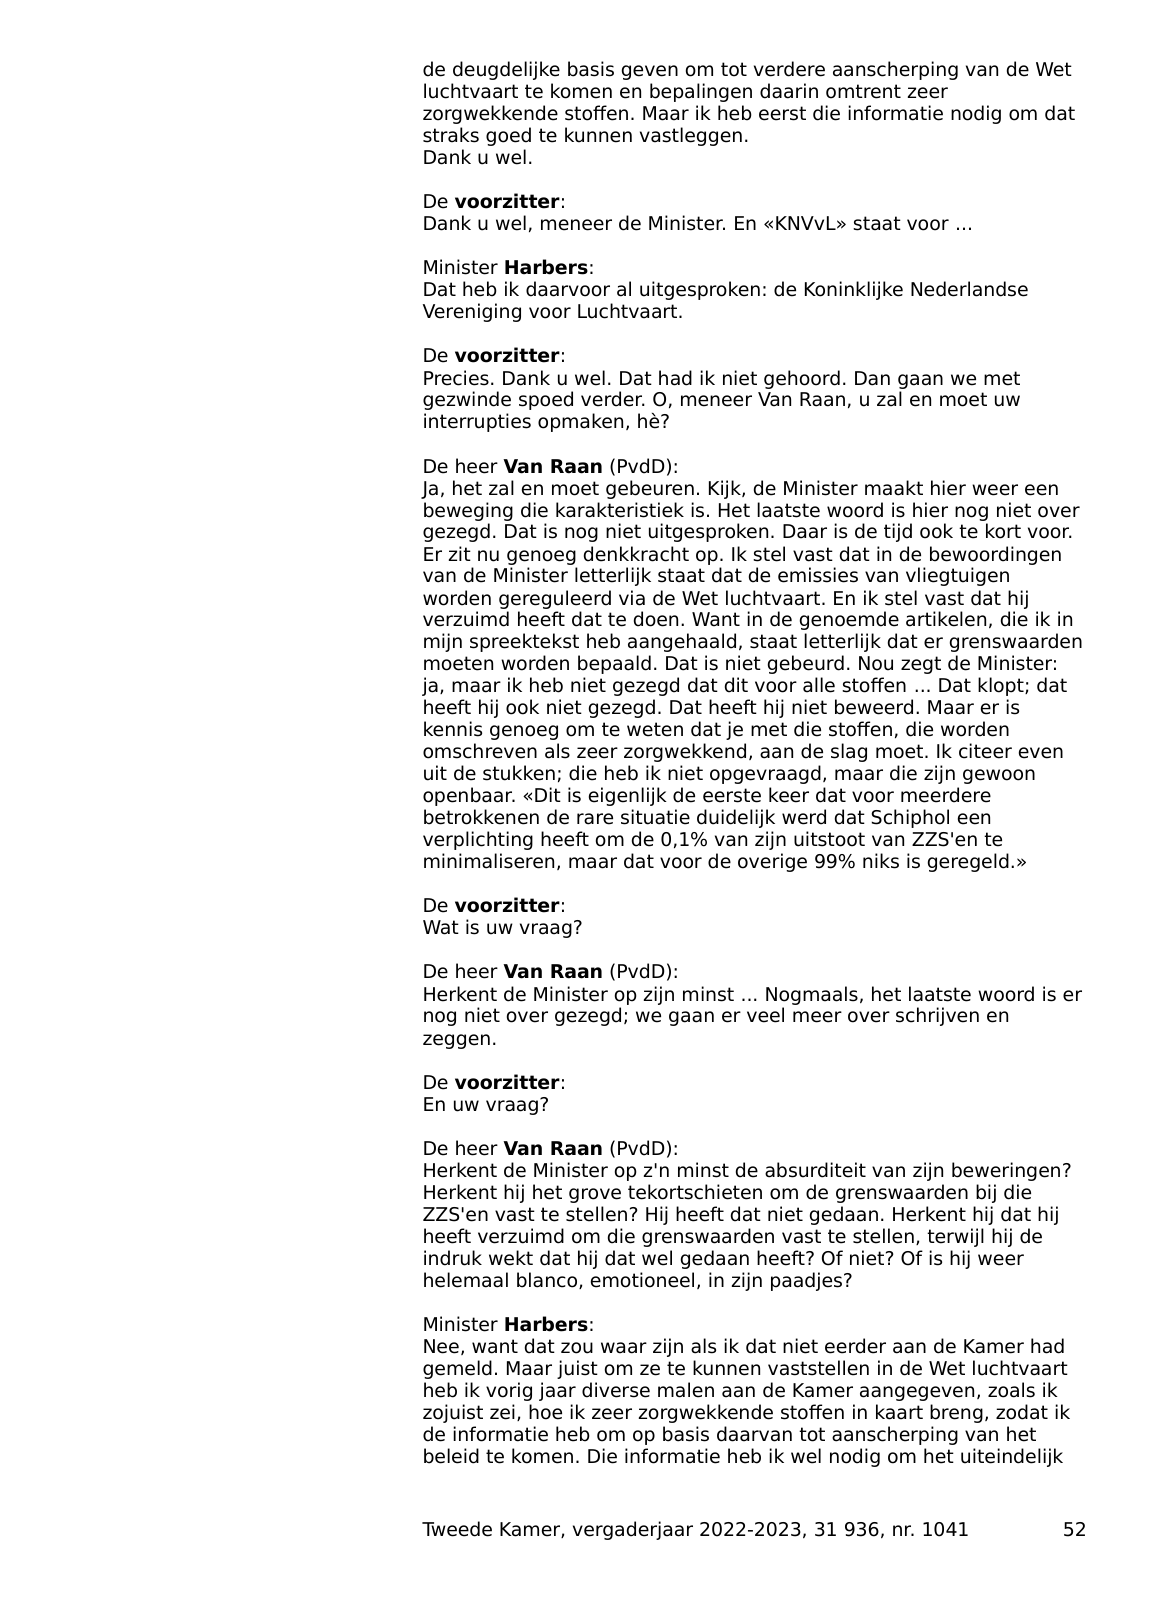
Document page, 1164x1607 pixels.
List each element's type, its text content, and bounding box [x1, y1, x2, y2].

text Minister Harbers: [422, 1314, 1087, 1336]
text De heer Van Raan (PvdD): [422, 961, 1087, 983]
text Wat is uw vraag? [422, 917, 1087, 939]
text De voorzitter: [422, 1072, 1087, 1093]
text Nee, want dat zou waar zijn als ik dat niet eerder aan de Kamer had gemeld. Maar juist om ze te kunnen vaststellen in de Wet luchtvaart heb ik vorig jaar diverse malen aan de Kamer aangegeven, zoals ik zojuist zei, hoe ik zeer zorgwekkende stoffen in kaart breng, zodat ik de informatie heb om op basis daarvan tot aanscherping van het beleid te komen. Die informatie heb ik wel nodig om het uiteindelijk [422, 1336, 1087, 1468]
text De heer Van Raan (PvdD): [422, 1138, 1087, 1160]
text De voorzitter: [422, 895, 1087, 917]
text Herkent de Minister op z'n minst de absurditeit van zijn beweringen? Herkent hij het grove tekortschieten om de grenswaarden bij die ZZS'en vast te stellen? Hij heeft dat niet gedaan. Herkent hij dat hij heeft verzuimd om die grenswaarden vast te stellen, terwijl hij de indruk wekt dat hij dat wel gedaan heeft? Of niet? Of is hij weer helemaal blanco, emotioneel, in zijn paadjes? [422, 1160, 1087, 1292]
text De heer Van Raan (PvdD): [422, 456, 1087, 477]
text De voorzitter: [422, 191, 1087, 213]
text Ja, het zal en moet gebeuren. Kijk, de Minister maakt hier weer een beweging die karakteristiek is. Het laatste woord is hier nog niet over gezegd. Dat is nog niet uitgesproken. Daar is de tijd ook te kort voor. Er zit nu genoeg denkkracht op. Ik stel vast dat in de bewoordingen van de Minister letterlijk staat dat de emissies van vliegtuigen worden gereguleerd via de Wet luchtvaart. En ik stel vast dat hij verzuimd heeft dat te doen. Want in de genoemde artikelen, die ik in mijn spreektekst heb aangehaald, staat letterlijk dat er grenswaarden moeten worden bepaald. Dat is niet gebeurd. Nou zegt de Minister: ja, maar ik heb niet gezegd dat dit voor alle stoffen ... Dat klopt; dat heeft hij ook niet gezegd. Dat heeft hij niet beweerd. Maar er is kennis genoeg om te weten dat je met die stoffen, die worden omschreven als zeer zorgwekkend, aan de slag moet. Ik citeer even uit de stukken; die heb ik niet opgevraagd, maar die zijn gewoon openbaar. «Dit is eigenlijk de eerste keer dat voor meerdere betrokkenen de rare situatie duidelijk werd dat Schiphol een verplichting heeft om de 0,1% van zijn uitstoot van ZZS'en te minimaliseren, maar dat voor de overige 99% niks is geregeld.» [422, 477, 1087, 873]
text Dank u wel, meneer de Minister. En «KNVvL» staat voor ... [422, 213, 1087, 235]
text Minister Harbers: [422, 257, 1087, 279]
text En uw vraag? [422, 1093, 1087, 1116]
text Dank u wel. [422, 147, 1087, 169]
text Herkent de Minister op zijn minst ... Nogmaals, het laatste woord is er nog niet over gezegd; we gaan er veel meer over schrijven en zeggen. [422, 983, 1087, 1049]
text De voorzitter: [422, 345, 1087, 367]
text de deugdelijke basis geven om tot verdere aanscherping van de Wet luchtvaart te komen en bepalingen daarin omtrent zeer zorgwekkende stoffen. Maar ik heb eerst die informatie nodig om dat straks goed te kunnen vastleggen. [422, 59, 1087, 147]
text Precies. Dank u wel. Dat had ik niet gehoord. Dan gaan we met gezwinde spoed verder. O, meneer Van Raan, u zal en moet uw interrupties opmaken, hè? [422, 367, 1087, 433]
text Dat heb ik daarvoor al uitgesproken: de Koninklijke Nederlandse Vereniging voor Luchtvaart. [422, 279, 1087, 323]
